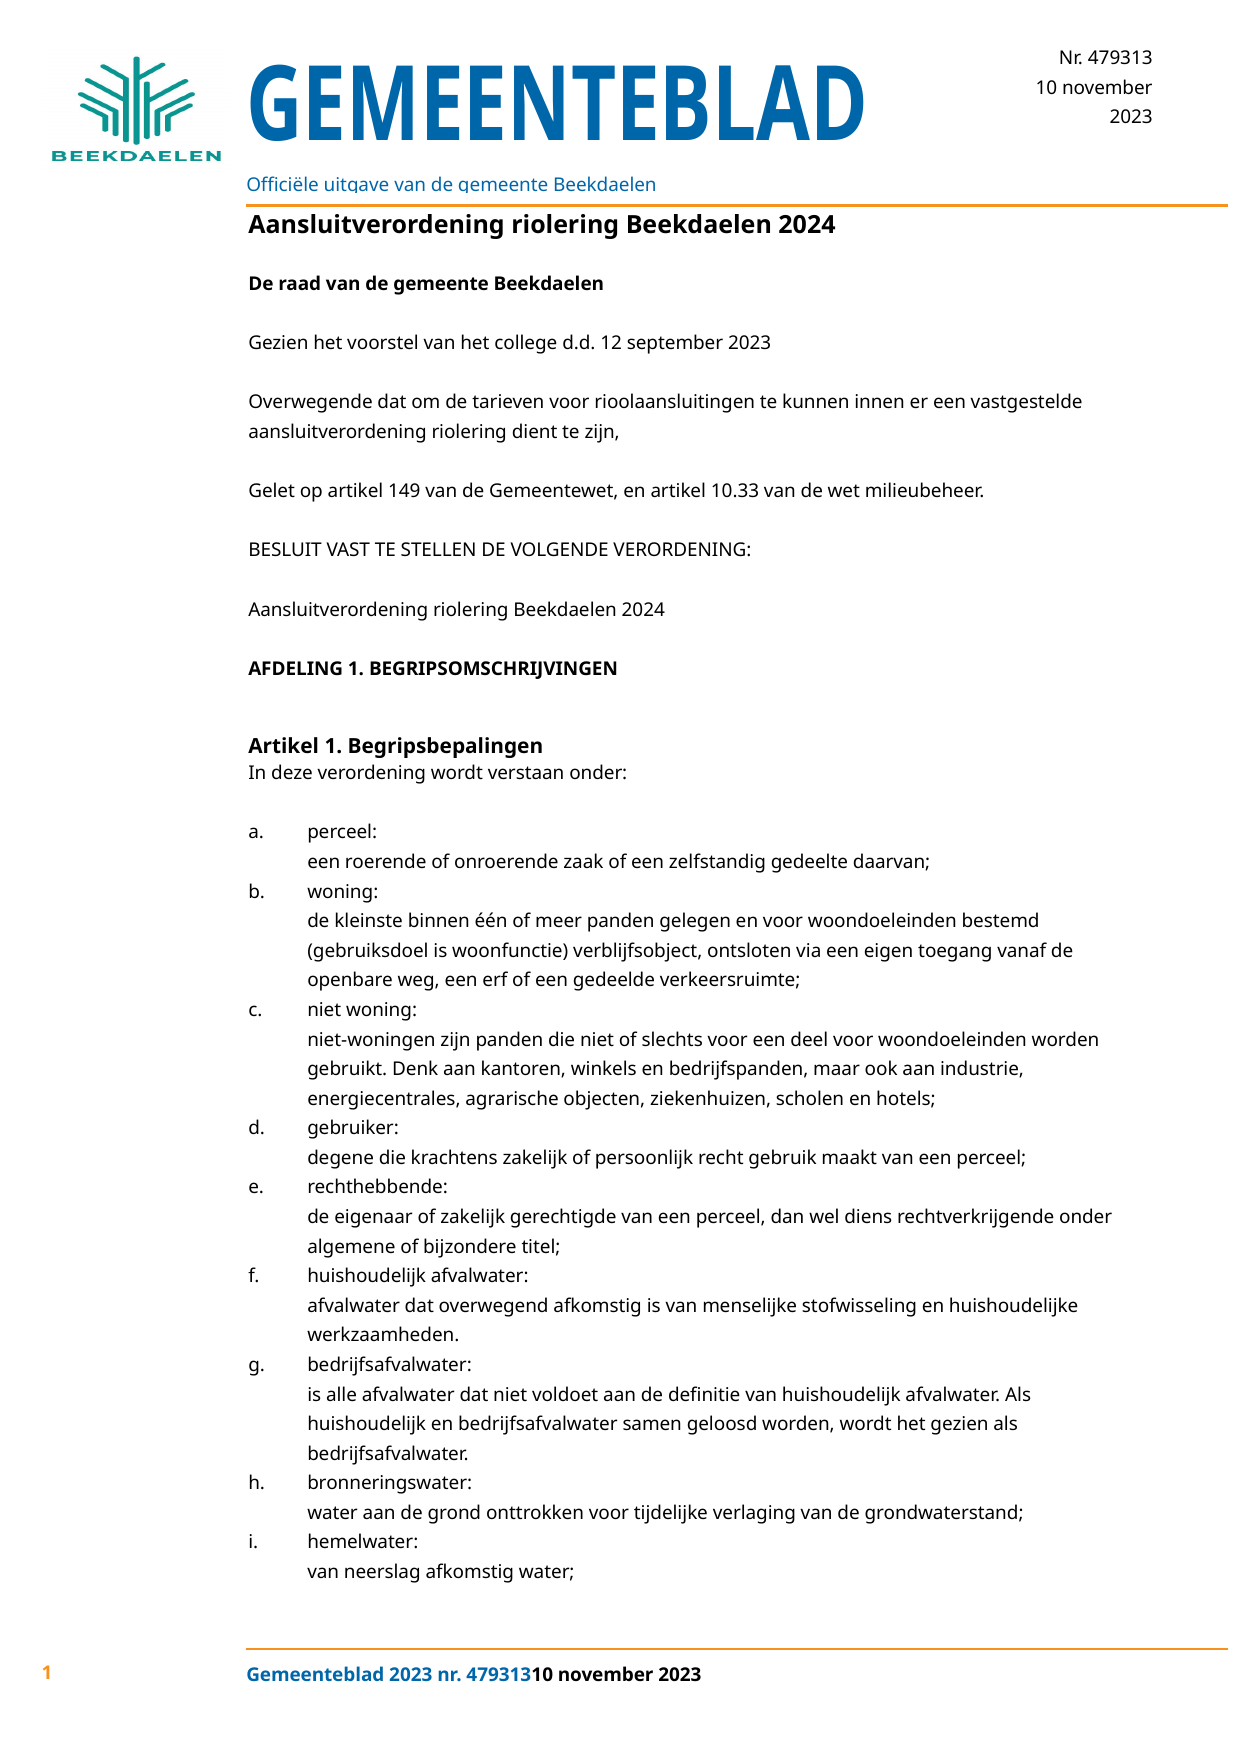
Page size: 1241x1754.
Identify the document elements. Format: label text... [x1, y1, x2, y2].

text Overwegende dat om de tarieven voor rioolaansluitingen te kunnen innen er een vastgestelde aansluitverordening riolering dient te zijn, [248, 389, 1152, 444]
list bedrijfsafvalwater: [248, 1351, 1152, 1377]
list de kleinste binnen één of meer panden gelegen en voor woondoeleinden bestemd (gebruiksdoel is woonfunctie) verblijfsobject, ontsloten via een eigen toegang vanaf de openbare weg, een erf of een gedeelde verkeersruimte; [248, 907, 1152, 992]
list huishoudelijk afvalwater: [248, 1262, 1152, 1288]
list van neerslag afkomstig water; [248, 1558, 1152, 1584]
list woning: [248, 878, 1152, 903]
text Artikel 1. Begripsbepalingen [248, 731, 1152, 759]
list water aan de grond onttrokken voor tijdelijke verlaging van de grondwaterstand; [248, 1499, 1152, 1525]
text De raad van de gemeente Beekdaelen [248, 270, 1152, 296]
list rechthebbende: [248, 1174, 1152, 1199]
text Gelet op artikel 149 van de Gemeentewet, en artikel 10.33 van de wet milieubeheer. [248, 477, 1152, 503]
text Gezien het voorstel van het college d.d. 12 september 2023 [248, 329, 1152, 355]
picture [41, 47, 231, 172]
list de eigenaar of zakelijk gerechtigde van een perceel, dan wel diens rechtverkrijgende onder algemene of bijzondere titel; [248, 1203, 1152, 1258]
list niet woning: [248, 996, 1152, 1022]
list bronneringswater: [248, 1469, 1152, 1495]
list gebruiker: [248, 1114, 1152, 1140]
text In deze verordening wordt verstaan onder: [248, 759, 1152, 785]
list niet-woningen zijn panden die niet of slechts voor een deel voor woondoeleinden worden gebruikt. Denk aan kantoren, winkels en bedrijfspanden, maar ook aan industrie, energiecentrales, agrarische objecten, ziekenhuizen, scholen en hotels; [248, 1026, 1152, 1111]
text Aansluitverordening riolering Beekdaelen 2024 [248, 596, 1152, 621]
list is alle afvalwater dat niet voldoet aan de definitie van huishoudelijk afvalwater. Als huishoudelijk en bedrijfsafvalwater samen geloosd worden, wordt het gezien als bedrijfsafvalwater. [248, 1381, 1152, 1466]
list hemelwater: [248, 1529, 1152, 1554]
list een roerende of onroerende zaak of een zelfstandig gedeelte daarvan; [248, 848, 1152, 874]
list perceel: [248, 819, 1152, 844]
list afvalwater dat overwegend afkomstig is van menselijke stofwisseling en huishoudelijke werkzaamheden. [248, 1292, 1152, 1347]
text AFDELING 1. BEGRIPSOMSCHRIJVINGEN [248, 655, 1152, 681]
text BESLUIT VAST TE STELLEN DE VOLGENDE VERORDENING: [248, 537, 1152, 562]
text Aansluitverordening riolering Beekdaelen 2024 [248, 207, 1152, 241]
list degene die krachtens zakelijk of persoonlijk recht gebruik maakt van een perceel; [248, 1144, 1152, 1170]
